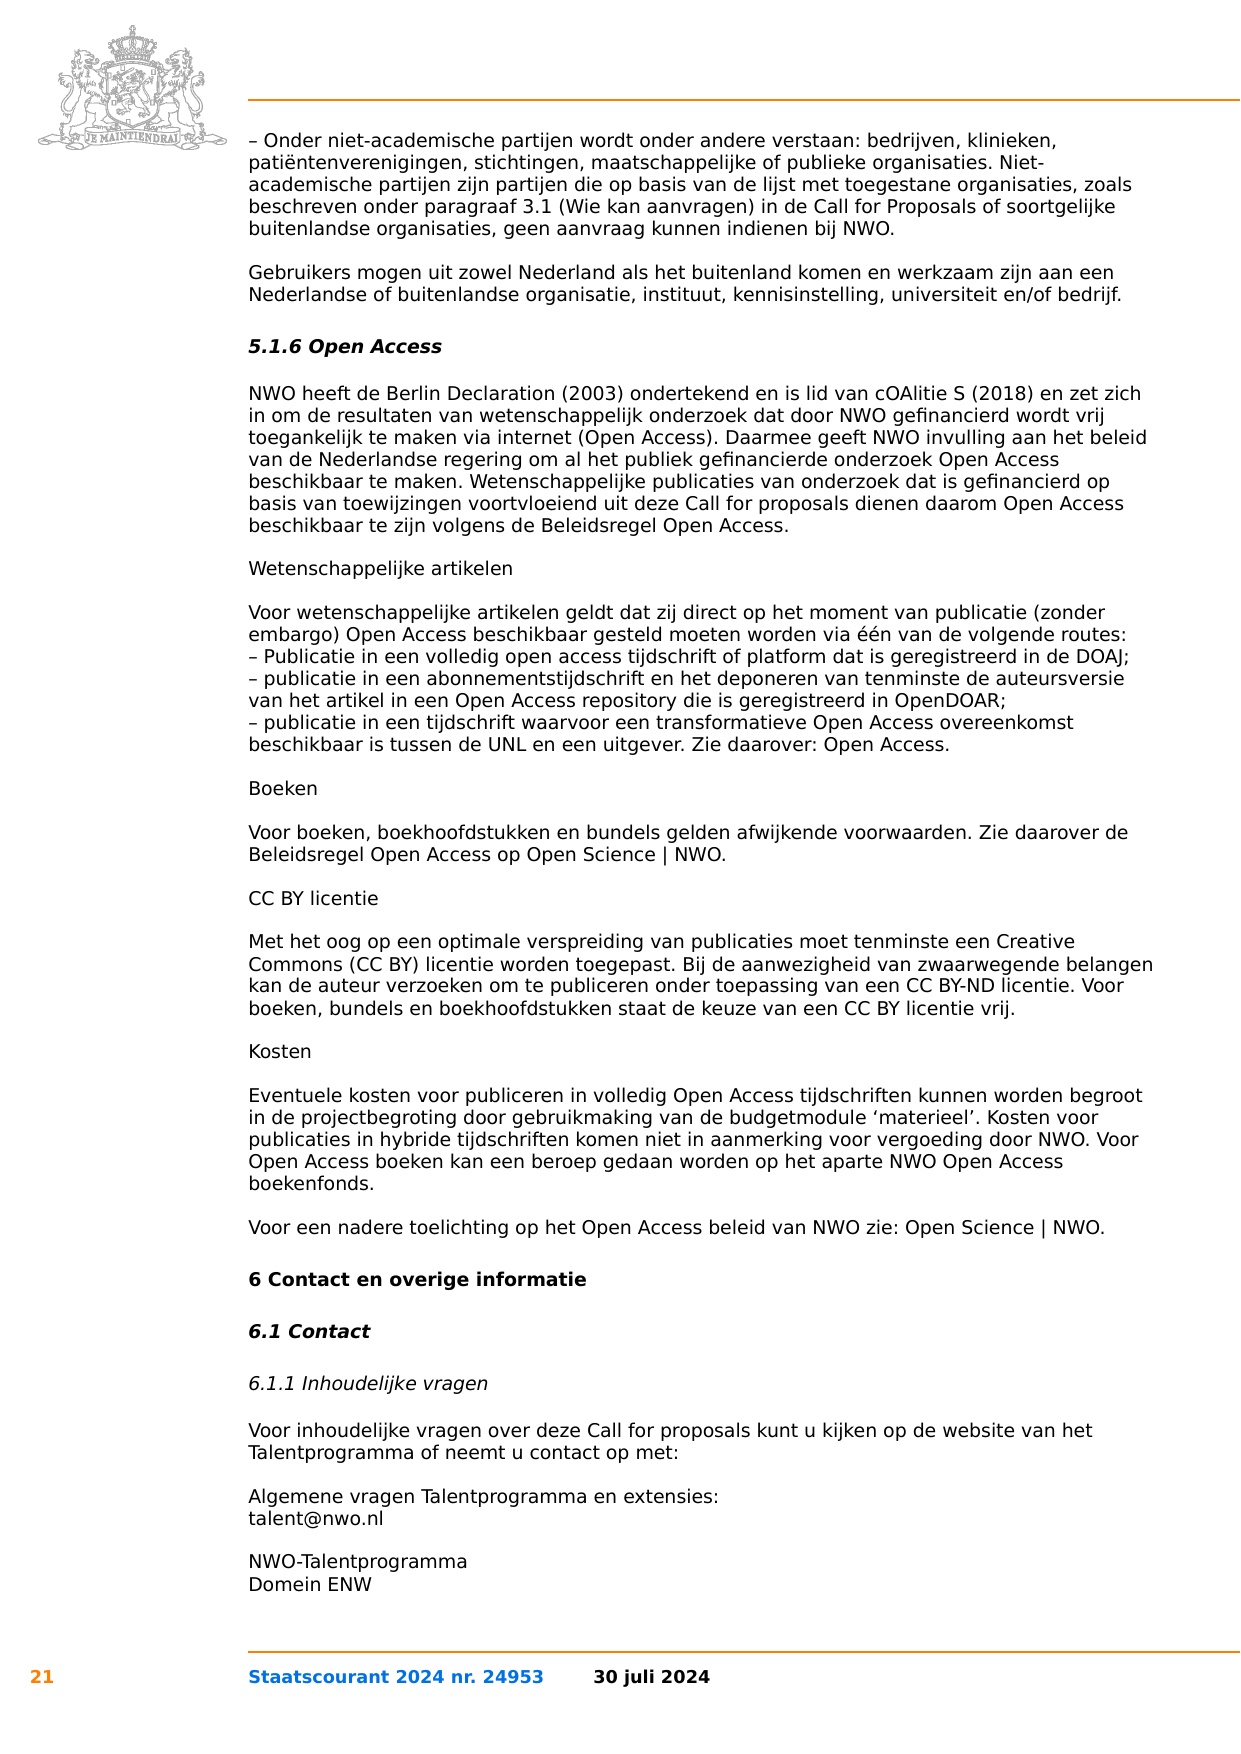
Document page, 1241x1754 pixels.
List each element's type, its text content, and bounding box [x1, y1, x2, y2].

text Algemene vragen Talentprogramma en extensies: [248, 1486, 1163, 1508]
subtitle Wetenschappelijke artikelen [248, 558, 1163, 580]
text Voor boeken, boekhoofdstukken en bundels gelden afwijkende voorwaarden. Zie daarover de Beleidsregel Open Access op Open Science | NWO. [248, 822, 1163, 866]
subtitle 6 Contact en overige informatie [248, 1269, 1163, 1291]
text – publicatie in een abonnementstijdschrift en het deponeren van tenminste de auteursversie van het artikel in een Open Access repository die is geregistreerd in OpenDOAR; [248, 668, 1163, 712]
text – Publicatie in een volledig open access tijdschrift of platform dat is geregistreerd in de DOAJ; [248, 646, 1163, 668]
text NWO-Talentprogramma [248, 1551, 1163, 1573]
text Voor wetenschappelijke artikelen geldt dat zij direct op het moment van publicatie (zonder embargo) Open Access beschikbaar gesteld moeten worden via één van de volgende routes: [248, 602, 1163, 646]
picture [38, 25, 227, 150]
subtitle CC BY licentie [248, 888, 1163, 909]
text – Onder niet-academische partijen wordt onder andere verstaan: bedrijven, klinieken, patiëntenverenigingen, stichtingen, maatschappelijke of publieke organisaties. Niet-academische partijen zijn partijen die op basis van de lijst met toegestane organisaties, zoals beschreven onder paragraaf 3.1 (Wie kan aanvragen) in de Call for Proposals of soortgelijke buitenlandse organisaties, geen aanvraag kunnen indienen bij NWO. [248, 130, 1163, 240]
text Gebruikers mogen uit zowel Nederland als het buitenland komen en werkzaam zijn aan een Nederlandse of buitenlandse organisatie, instituut, kennisinstelling, universiteit en/of bedrijf. [248, 262, 1163, 306]
text Voor een nadere toelichting op het Open Access beleid van NWO zie: Open Science | NWO. [248, 1217, 1163, 1239]
text Eventuele kosten voor publiceren in volledig Open Access tijdschriften kunnen worden begroot in de projectbegroting door gebruikmaking van de budgetmodule ‘materieel’. Kosten voor publicaties in hybride tijdschriften komen niet in aanmerking voor vergoeding door NWO. Voor Open Access boeken kan een beroep gedaan worden op het aparte NWO Open Access boekenfonds. [248, 1085, 1163, 1195]
text talent@nwo.nl [248, 1508, 1163, 1529]
text Voor inhoudelijke vragen over deze Call for proposals kunt u kijken op de website van het Talentprogramma of neemt u contact op met: [248, 1420, 1163, 1464]
subtitle 6.1.1 Inhoudelijke vragen [248, 1373, 1163, 1395]
text Domein ENW [248, 1573, 1163, 1595]
subtitle 5.1.6 Open Access [248, 336, 1163, 358]
text Met het oog op een optimale verspreiding van publicaties moet tenminste een Creative Commons (CC BY) licentie worden toegepast. Bij de aanwezigheid van zwaarwegende belangen kan de auteur verzoeken om te publiceren onder toepassing van een CC BY-ND licentie. Voor boeken, bundels en boekhoofdstukken staat de keuze van een CC BY licentie vrij. [248, 931, 1163, 1019]
subtitle Kosten [248, 1041, 1163, 1063]
text NWO heeft de Berlin Declaration (2003) ondertekend en is lid van cOAlitie S (2018) en zet zich in om de resultaten van wetenschappelijk onderzoek dat door NWO gefinancierd wordt vrij toegankelijk te maken via internet (Open Access). Daarmee geeft NWO invulling aan het beleid van de Nederlandse regering om al het publiek gefinancierde onderzoek Open Access beschikbaar te maken. Wetenschappelijke publicaties van onderzoek dat is gefinancierd op basis van toewijzingen voortvloeiend uit deze Call for proposals dienen daarom Open Access beschikbaar te zijn volgens de Beleidsregel Open Access. [248, 383, 1163, 536]
text – publicatie in een tijdschrift waarvoor een transformatieve Open Access overeenkomst beschikbaar is tussen de UNL en een uitgever. Zie daarover: Open Access. [248, 712, 1163, 756]
subtitle Boeken [248, 778, 1163, 800]
subtitle 6.1 Contact [248, 1321, 1163, 1343]
